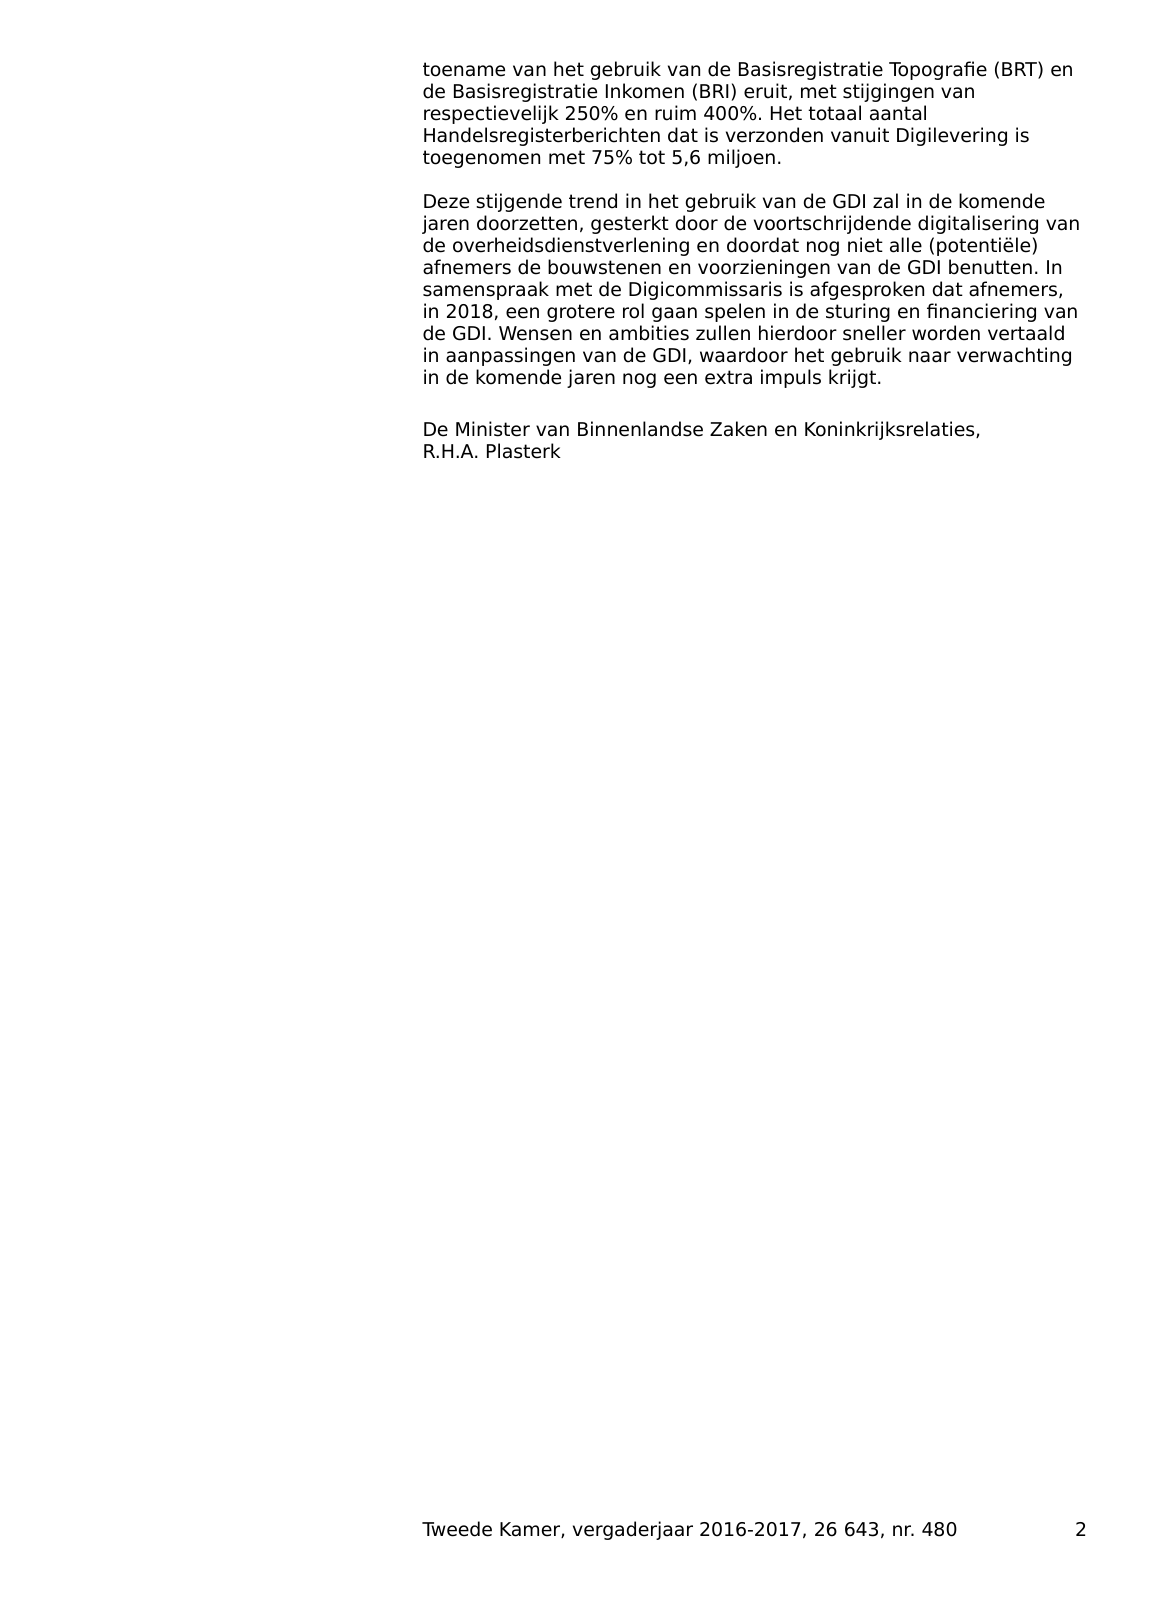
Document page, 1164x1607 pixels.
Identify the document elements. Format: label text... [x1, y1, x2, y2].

text De Minister van Binnenlandse Zaken en Koninkrijksrelaties, R.H.A. Plasterk [422, 419, 1087, 463]
text toename van het gebruik van de Basisregistratie Topografie (BRT) en de Basisregistratie Inkomen (BRI) eruit, met stijgingen van respectievelijk 250% en ruim 400%. Het totaal aantal Handelsregisterberichten dat is verzonden vanuit Digilevering is toegenomen met 75% tot 5,6 miljoen. [422, 59, 1087, 169]
text Deze stijgende trend in het gebruik van de GDI zal in de komende jaren doorzetten, gesterkt door de voortschrijdende digitalisering van de overheidsdienstverlening en doordat nog niet alle (potentiële) afnemers de bouwstenen en voorzieningen van de GDI benutten. In samenspraak met de Digicommissaris is afgesproken dat afnemers, in 2018, een grotere rol gaan spelen in de sturing en financiering van de GDI. Wensen en ambities zullen hierdoor sneller worden vertaald in aanpassingen van de GDI, waardoor het gebruik naar verwachting in de komende jaren nog een extra impuls krijgt. [422, 191, 1087, 389]
